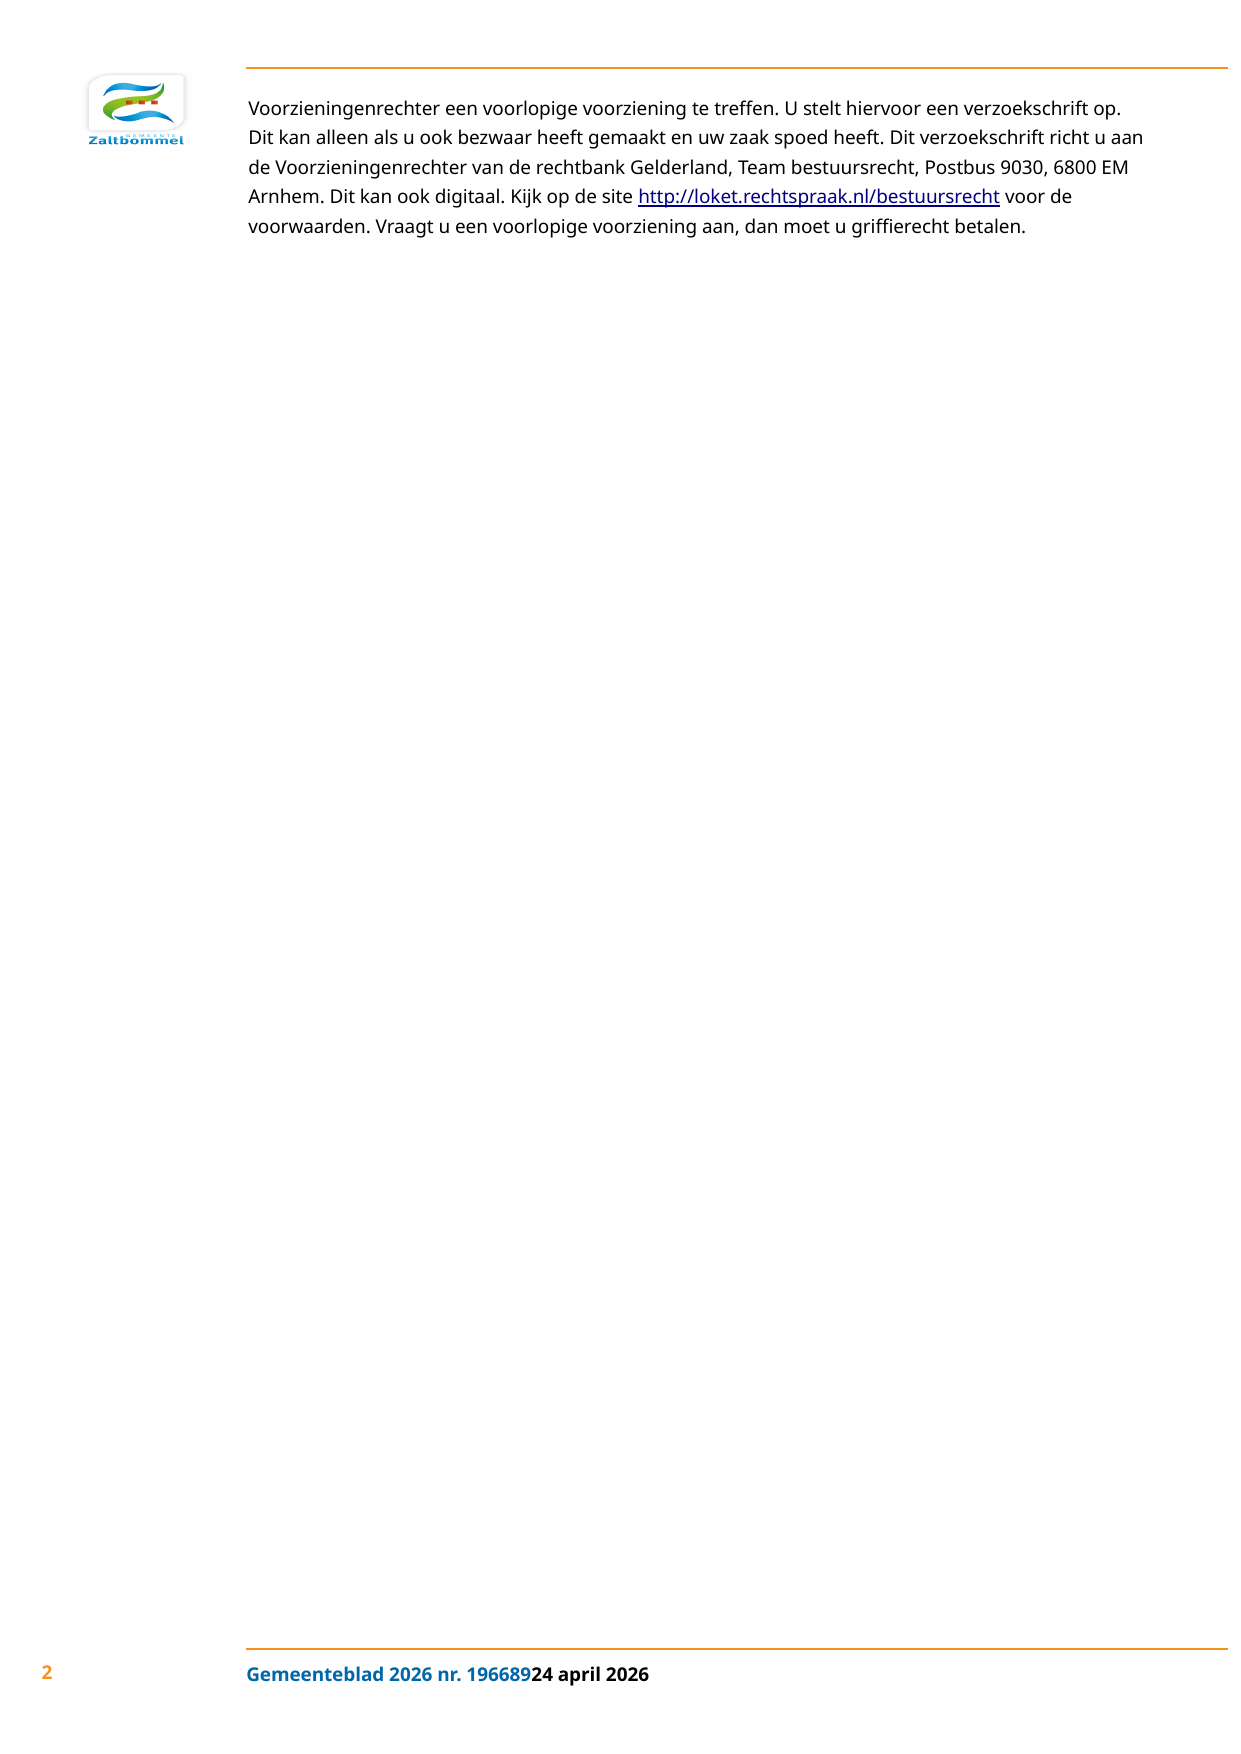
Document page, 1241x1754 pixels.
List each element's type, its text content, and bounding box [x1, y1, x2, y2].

text Voorzieningenrechter een voorlopige voorziening te treffen. U stelt hiervoor een verzoekschrift op. Dit kan alleen als u ook bezwaar heeft gemaakt en uw zaak spoed heeft. Dit verzoekschrift richt u aan de Voorzieningenrechter van de rechtbank Gelderland, Team bestuursrecht, Postbus 9030, 6800 EM Arnhem. Dit kan ook digitaal. Kijk op de site http://loket.rechtspraak.nl/bestuursrecht voor de voorwaarden. Vraagt u een voorlopige voorziening aan, dan moet u griffierecht betalen. [248, 95, 1152, 239]
picture [41, 47, 231, 172]
